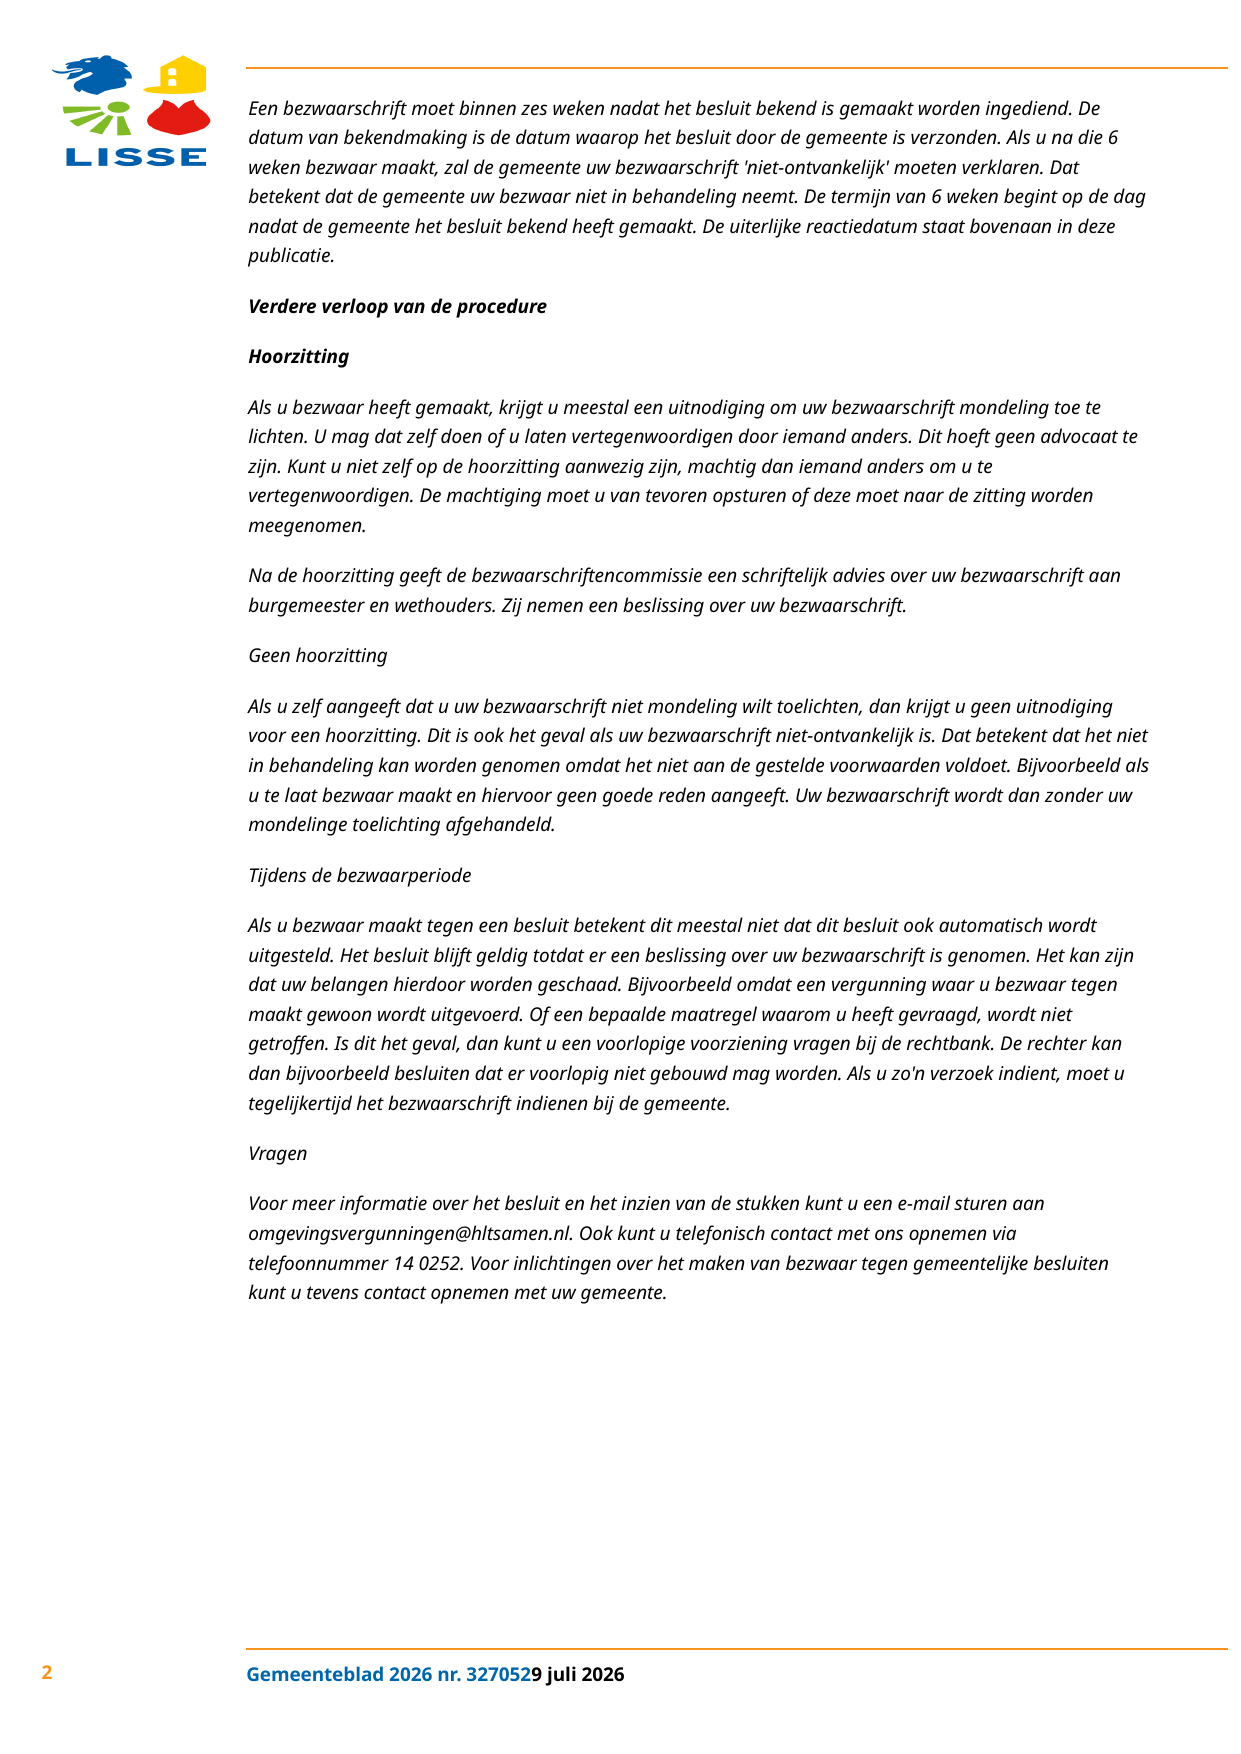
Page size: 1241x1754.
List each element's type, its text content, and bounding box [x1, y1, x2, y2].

text Als u zelf aangeeft dat u uw bezwaarschrift niet mondeling wilt toelichten, dan krijgt u geen uitnodiging voor een hoorzitting. Dit is ook het geval als uw bezwaarschrift niet-ontvankelijk is. Dat betekent dat het niet in behandeling kan worden genomen omdat het niet aan de gestelde voorwaarden voldoet. Bijvoorbeeld als u te laat bezwaar maakt en hiervoor geen goede reden aangeeft. Uw bezwaarschrift wordt dan zonder uw mondelinge toelichting afgehandeld. [248, 693, 1152, 837]
text Na de hoorzitting geeft de bezwaarschriftencommissie een schriftelijk advies over uw bezwaarschrift aan burgemeester en wethouders. Zij nemen een beslissing over uw bezwaarschrift. [248, 563, 1152, 618]
picture [41, 47, 231, 172]
text Voor meer informatie over het besluit en het inzien van de stukken kunt u een e-mail sturen aan omgevingsvergunningen@hltsamen.nl. Ook kunt u telefonisch contact met ons opnemen via telefoonnummer 14 0252. Voor inlichtingen over het maken van bezwaar tegen gemeentelijke besluiten kunt u tevens contact opnemen met uw gemeente. [248, 1191, 1152, 1305]
text Vragen [248, 1140, 1152, 1166]
text Als u bezwaar maakt tegen een besluit betekent dit meestal niet dat dit besluit ook automatisch wordt uitgesteld. Het besluit blijft geldig totdat er een beslissing over uw bezwaarschrift is genomen. Het kan zijn dat uw belangen hierdoor worden geschaad. Bijvoorbeeld omdat een vergunning waar u bezwaar tegen maakt gewoon wordt uitgevoerd. Of een bepaalde maatregel waarom u heeft gevraagd, wordt niet getroffen. Is dit het geval, dan kunt u een voorlopige voorziening vragen bij de rechtbank. De rechter kan dan bijvoorbeeld besluiten dat er voorlopig niet gebouwd mag worden. Als u zo'n verzoek indient, moet u tegelijkertijd het bezwaarschrift indienen bij de gemeente. [248, 912, 1152, 1116]
text Tijdens de bezwaarperiode [248, 862, 1152, 888]
text Als u bezwaar heeft gemaakt, krijgt u meestal een uitnodiging om uw bezwaarschrift mondeling toe te lichten. U mag dat zelf doen of u laten vertegenwoordigen door iemand anders. Dit hoeft geen advocaat te zijn. Kunt u niet zelf op de hoorzitting aanwezig zijn, machtig dan iemand anders om u te vertegenwoordigen. De machtiging moet u van tevoren opsturen of deze moet naar de zitting worden meegenomen. [248, 394, 1152, 538]
text Een bezwaarschrift moet binnen zes weken nadat het besluit bekend is gemaakt worden ingediend. De datum van bekendmaking is de datum waarop het besluit door de gemeente is verzonden. Als u na die 6 weken bezwaar maakt, zal de gemeente uw bezwaarschrift 'niet-ontvankelijk' moeten verklaren. Dat betekent dat de gemeente uw bezwaar niet in behandeling neemt. De termijn van 6 weken begint op de dag nadat de gemeente het besluit bekend heeft gemaakt. De uiterlijke reactiedatum staat bovenaan in deze publicatie. [248, 95, 1152, 268]
text Verdere verloop van de procedure [248, 293, 1152, 319]
text Geen hoorzitting [248, 643, 1152, 668]
text Hoorzitting [248, 343, 1152, 369]
